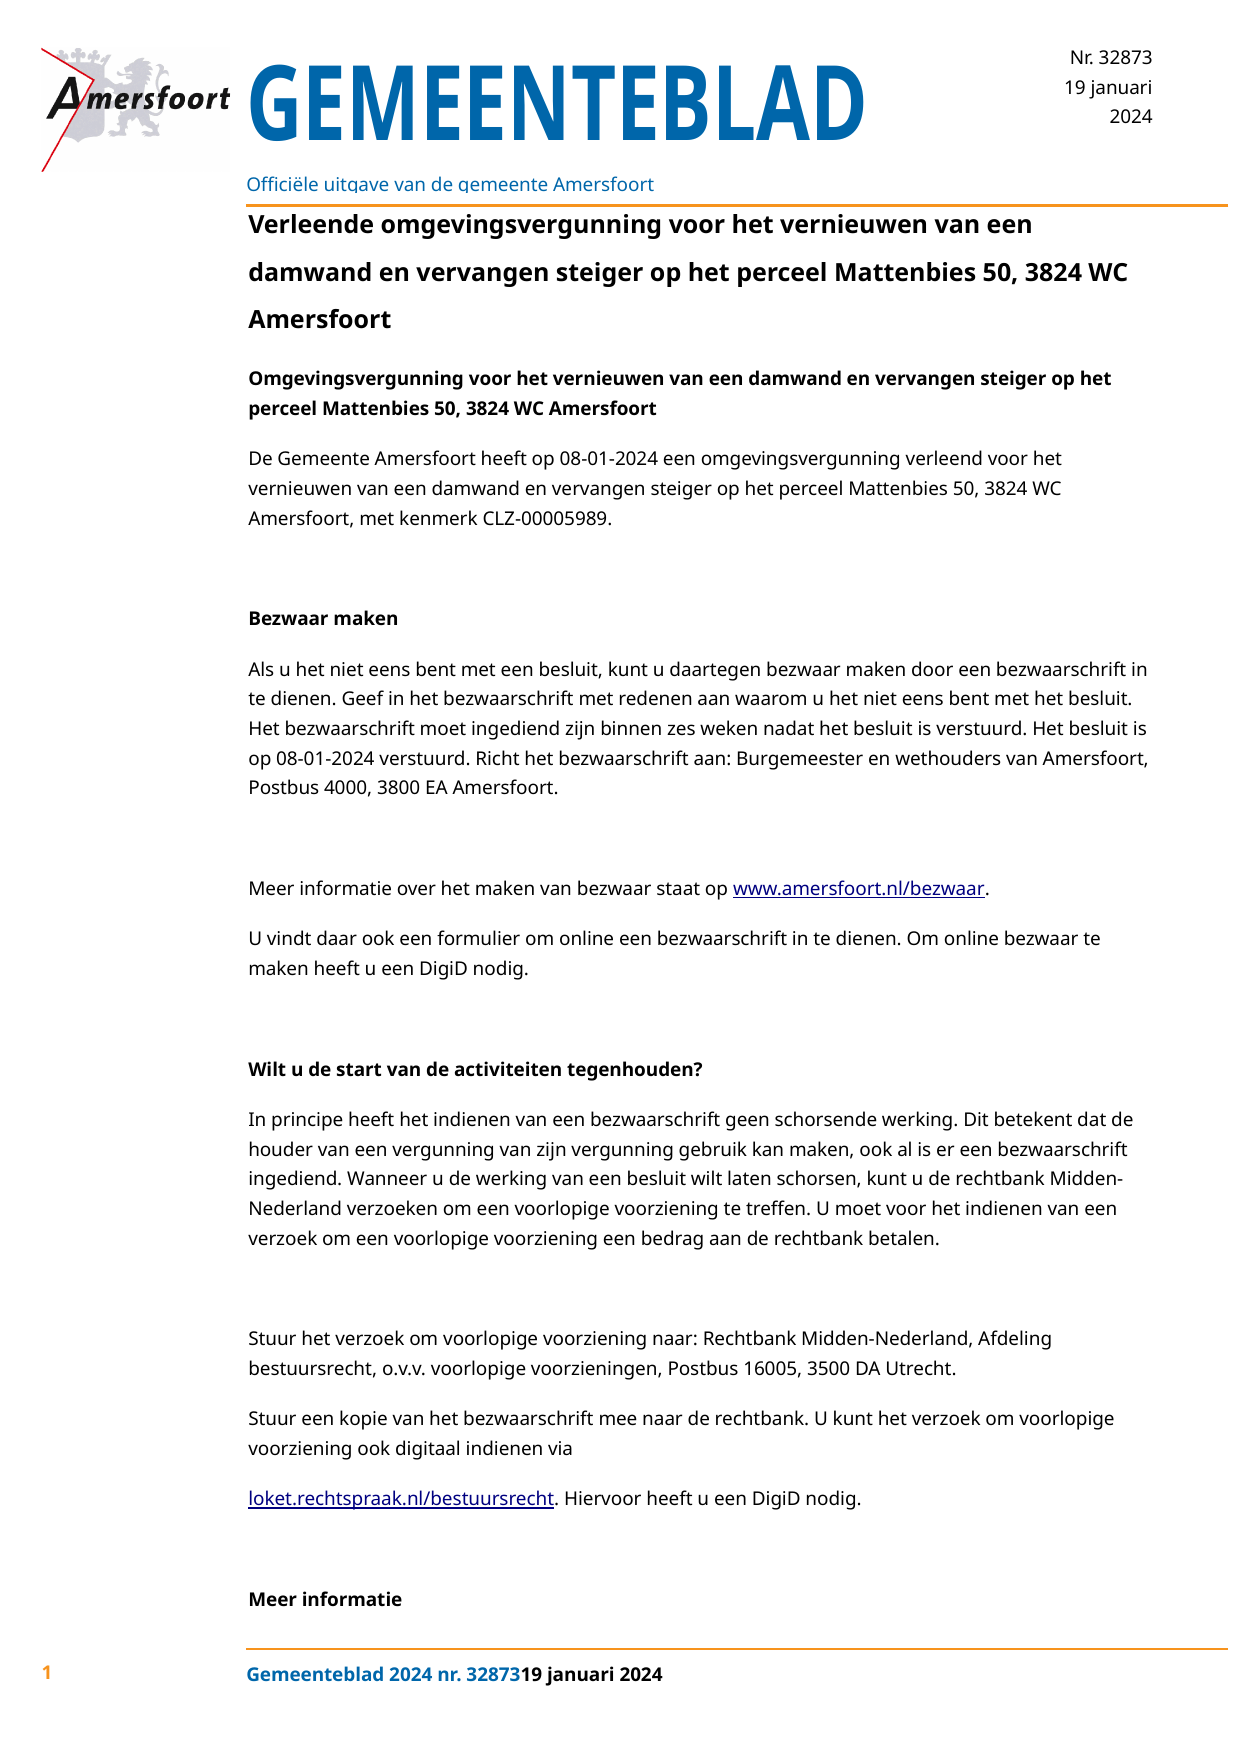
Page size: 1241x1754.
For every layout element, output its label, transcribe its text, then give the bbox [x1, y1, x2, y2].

text Verleende omgevingsvergunning voor het vernieuwen van een damwand en vervangen steiger op het perceel Mattenbies 50, 3824 WC Amersfoort [248, 207, 1152, 336]
text De Gemeente Amersfoort heeft op 08-01-2024 een omgevingsvergunning verleend voor het vernieuwen van een damwand en vervangen steiger op het perceel Mattenbies 50, 3824 WC Amersfoort, met kenmerk CLZ-00005989. [248, 446, 1152, 530]
text Als u het niet eens bent met een besluit, kunt u daartegen bezwaar maken door een bezwaarschrift in te dienen. Geef in het bezwaarschrift met redenen aan waarom u het niet eens bent met het besluit. Het bezwaarschrift moet ingediend zijn binnen zes weken nadat het besluit is verstuurd. Het besluit is op 08-01-2024 verstuurd. Richt het bezwaarschrift aan: Burgemeester en wethouders van Amersfoort, Postbus 4000, 3800 EA Amersfoort. [248, 656, 1152, 800]
text Stuur een kopie van het bezwaarschrift mee naar de rechtbank. U kunt het verzoek om voorlopige voorziening ook digitaal indienen via [248, 1406, 1152, 1461]
text loket.rechtspraak.nl/bestuursrecht. Hiervoor heeft u een DigiD nodig. [248, 1486, 1152, 1511]
text Stuur het verzoek om voorlopige voorziening naar: Rechtbank Midden-Nederland, Afdeling bestuursrecht, o.v.v. voorlopige voorzieningen, Postbus 16005, 3500 DA Utrecht. [248, 1326, 1152, 1381]
text Meer informatie over het maken van bezwaar staat op www.amersfoort.nl/bezwaar. [248, 875, 1152, 901]
text U vindt daar ook een formulier om online een bezwaarschrift in te dienen. Om online bezwaar te maken heeft u een DigiD nodig. [248, 926, 1152, 981]
picture [41, 47, 231, 172]
text Omgevingsvergunning voor het vernieuwen van een damwand en vervangen steiger op het perceel Mattenbies 50, 3824 WC Amersfoort [248, 366, 1152, 421]
text In principe heeft het indienen van een bezwaarschrift geen schorsende werking. Dit betekent dat de houder van een vergunning van zijn vergunning gebruik kan maken, ook al is er een bezwaarschrift ingediend. Wanneer u de werking van een besluit wilt laten schorsen, kunt u de rechtbank Midden-Nederland verzoeken om een voorlopige voorziening te treffen. U moet voor het indienen van een verzoek om een voorlopige voorziening een bedrag aan de rechtbank betalen. [248, 1106, 1152, 1250]
text Bezwaar maken [248, 606, 1152, 631]
text Meer informatie [248, 1586, 1152, 1612]
text Wilt u de start van de activiteiten tegenhouden? [248, 1056, 1152, 1082]
